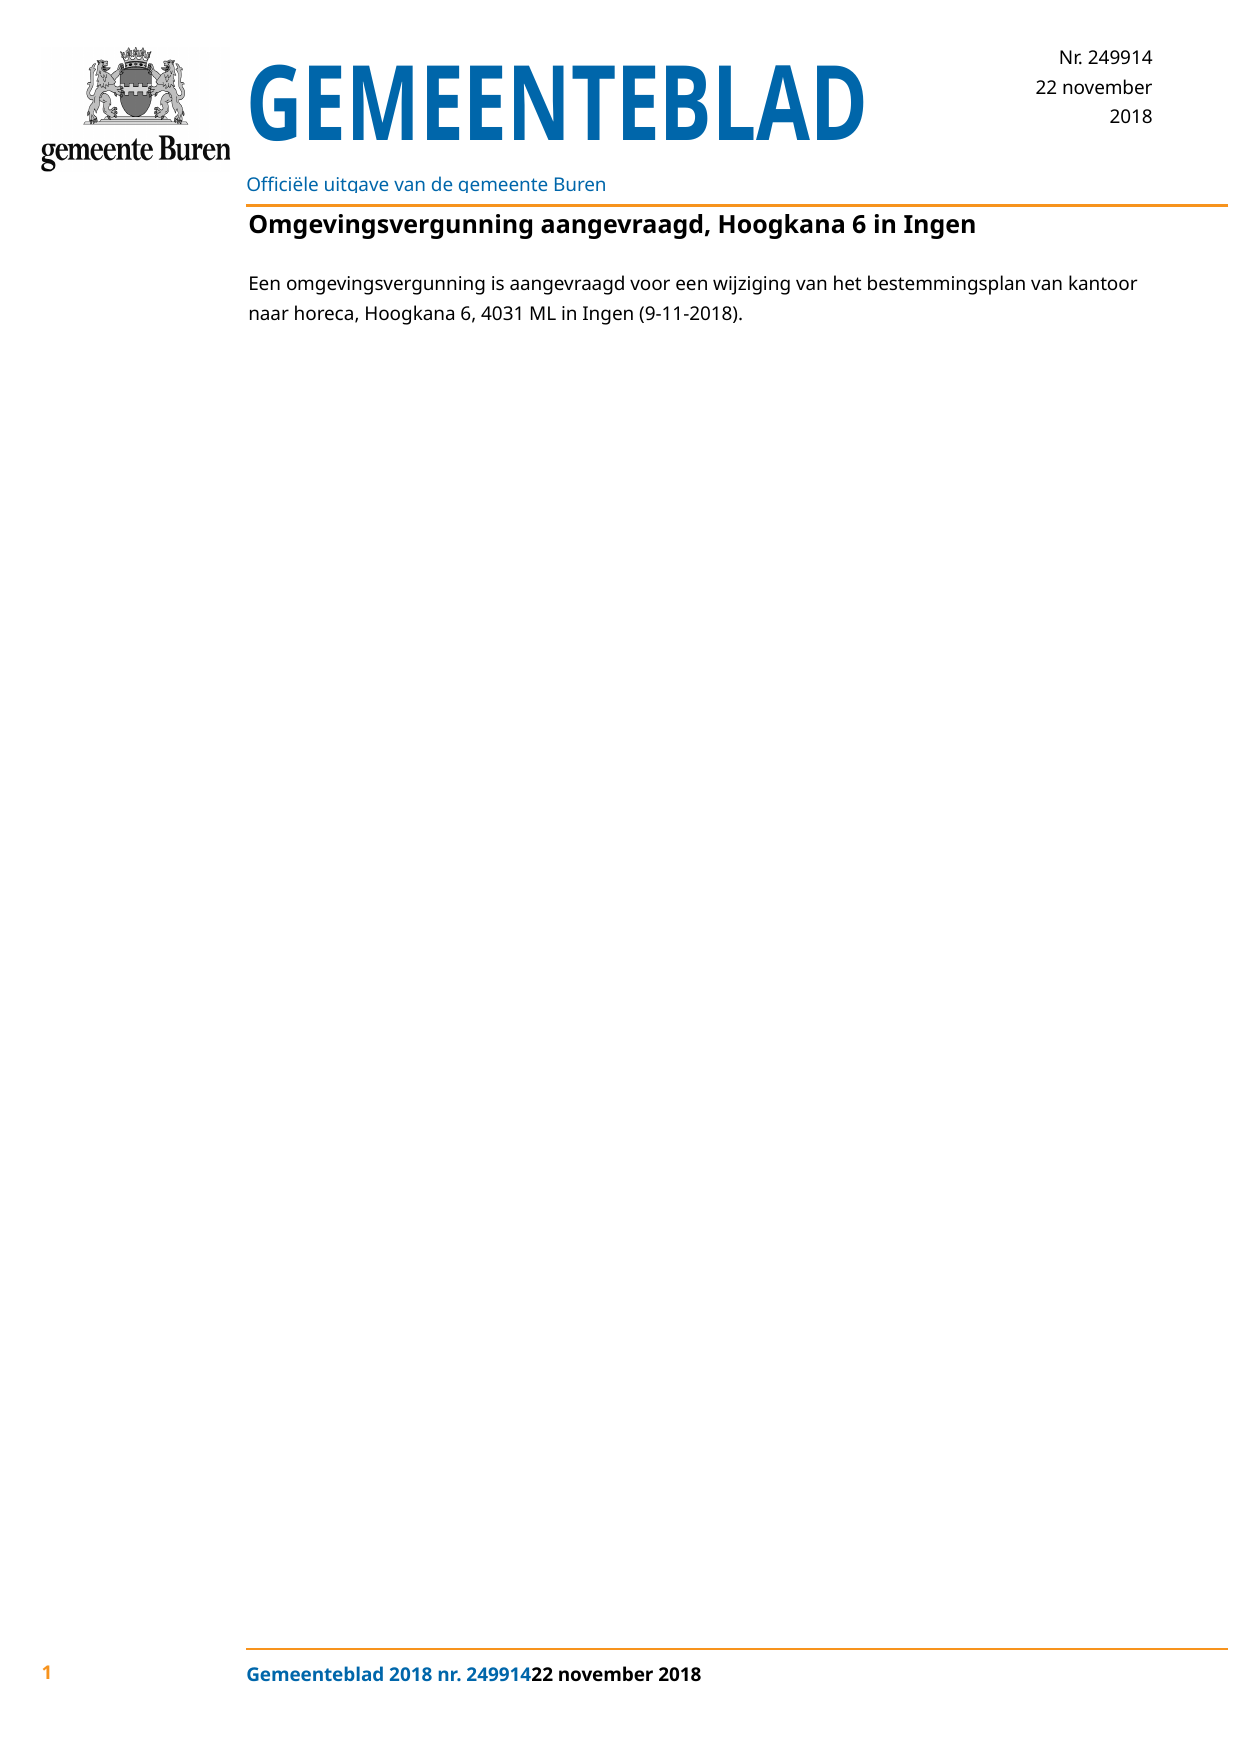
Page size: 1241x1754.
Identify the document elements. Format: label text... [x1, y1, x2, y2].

text Omgevingsvergunning aangevraagd, Hoogkana 6 in Ingen [248, 207, 1152, 241]
text Een omgevingsvergunning is aangevraagd voor een wijziging van het bestemmingsplan van kantoor naar horeca, Hoogkana 6, 4031 ML in Ingen (9-11-2018). [248, 270, 1152, 326]
picture [41, 47, 231, 172]
